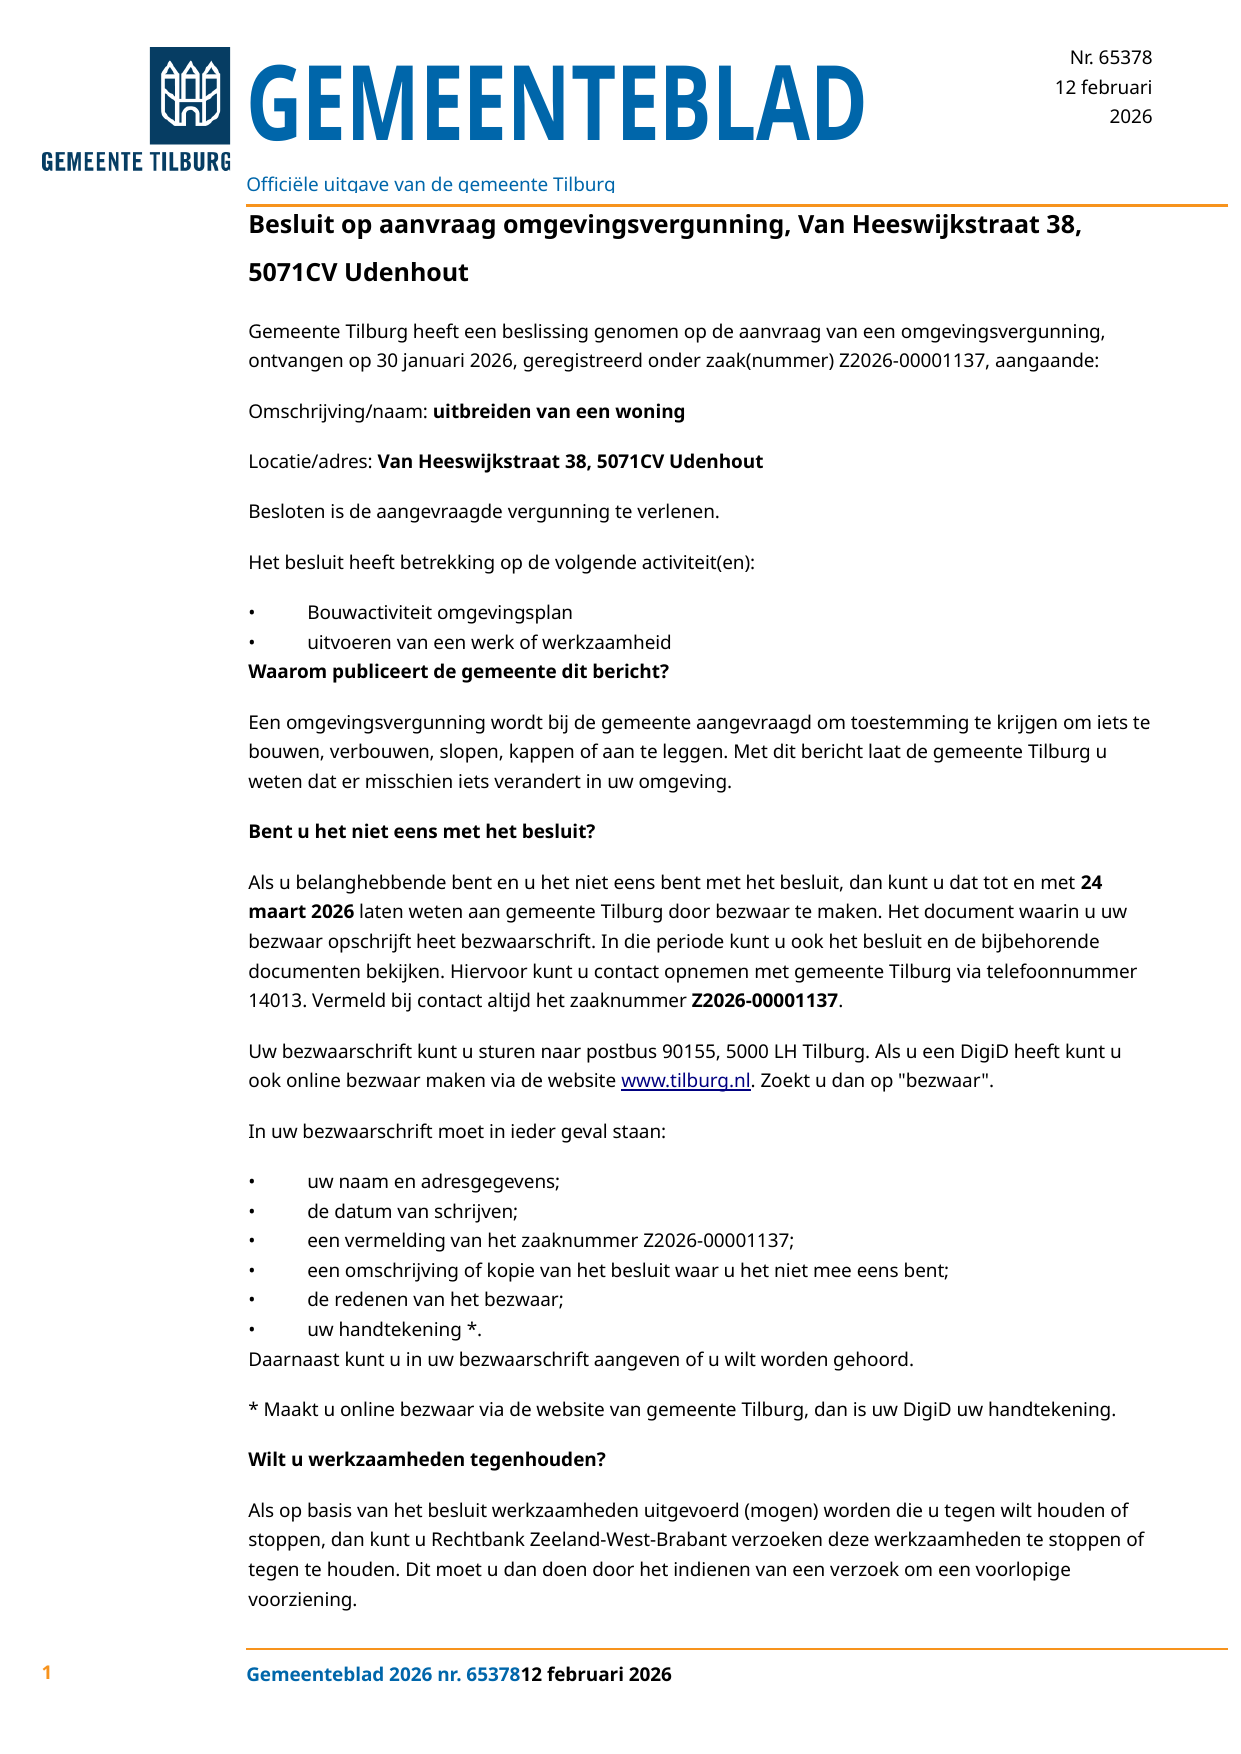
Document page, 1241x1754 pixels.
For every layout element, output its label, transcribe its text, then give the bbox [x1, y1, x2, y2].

text Omschrijving/naam: uitbreiden van een woning [248, 398, 1152, 424]
text Als op basis van het besluit werkzaamheden uitgevoerd (mogen) worden die u tegen wilt houden of stoppen, dan kunt u Rechtbank Zeeland-West-Brabant verzoeken deze werkzaamheden te stoppen of tegen te houden. Dit moet u dan doen door het indienen van een verzoek om een voorlopige voorziening. [248, 1497, 1152, 1612]
text Locatie/adres: Van Heeswijkstraat 38, 5071CV Udenhout [248, 448, 1152, 474]
text Een omgevingsvergunning wordt bij de gemeente aangevraagd om toestemming te krijgen om iets te bouwen, verbouwen, slopen, kappen of aan te leggen. Met dit bericht laat de gemeente Tilburg u weten dat er misschien iets verandert in uw omgeving. [248, 709, 1152, 794]
list een vermelding van het zaaknummer Z2026-00001137; [248, 1227, 1152, 1253]
text Waarom publiceert de gemeente dit bericht? [248, 659, 1152, 684]
list een omschrijving of kopie van het besluit waar u het niet mee eens bent; [248, 1257, 1152, 1283]
text In uw bezwaarschrift moet in ieder geval staan: [248, 1118, 1152, 1144]
text Uw bezwaarschrift kunt u sturen naar postbus 90155, 5000 LH Tilburg. Als u een DigiD heeft kunt u ook online bezwaar maken via de website www.tilburg.nl. Zoekt u dan op "bezwaar". [248, 1038, 1152, 1093]
picture [41, 47, 231, 172]
list uw naam en adresgegevens; [248, 1168, 1152, 1194]
text Besloten is de aangevraagde vergunning te verlenen. [248, 499, 1152, 524]
text Gemeente Tilburg heeft een beslissing genomen op de aanvraag van een omgevingsvergunning, ontvangen op 30 januari 2026, geregistreerd onder zaak(nummer) Z2026-00001137, aangaande: [248, 318, 1152, 373]
list de datum van schrijven; [248, 1198, 1152, 1224]
text Besluit op aanvraag omgevingsvergunning, Van Heeswijkstraat 38, 5071CV Udenhout [248, 207, 1152, 288]
list uitvoeren van een werk of werkzaamheid [248, 629, 1152, 655]
text Bent u het niet eens met het besluit? [248, 819, 1152, 844]
text * Maakt u online bezwaar via de website van gemeente Tilburg, dan is uw DigiD uw handtekening. [248, 1396, 1152, 1422]
list uw handtekening *. [248, 1316, 1152, 1342]
list de redenen van het bezwaar; [248, 1287, 1152, 1312]
list Bouwactiviteit omgevingsplan [248, 599, 1152, 625]
text Het besluit heeft betrekking op de volgende activiteit(en): [248, 549, 1152, 575]
text Daarnaast kunt u in uw bezwaarschrift aangeven of u wilt worden gehoord. [248, 1346, 1152, 1372]
text Als u belanghebbende bent en u het niet eens bent met het besluit, dan kunt u dat tot en met 24 maart 2026 laten weten aan gemeente Tilburg door bezwaar te maken. Het document waarin u uw bezwaar opschrijft heet bezwaarschrift. In die periode kunt u ook het besluit en de bijbehorende documenten bekijken. Hiervoor kunt u contact opnemen met gemeente Tilburg via telefoonnummer 14013. Vermeld bij contact altijd het zaaknummer Z2026-00001137. [248, 869, 1152, 1013]
text Wilt u werkzaamheden tegenhouden? [248, 1447, 1152, 1472]
